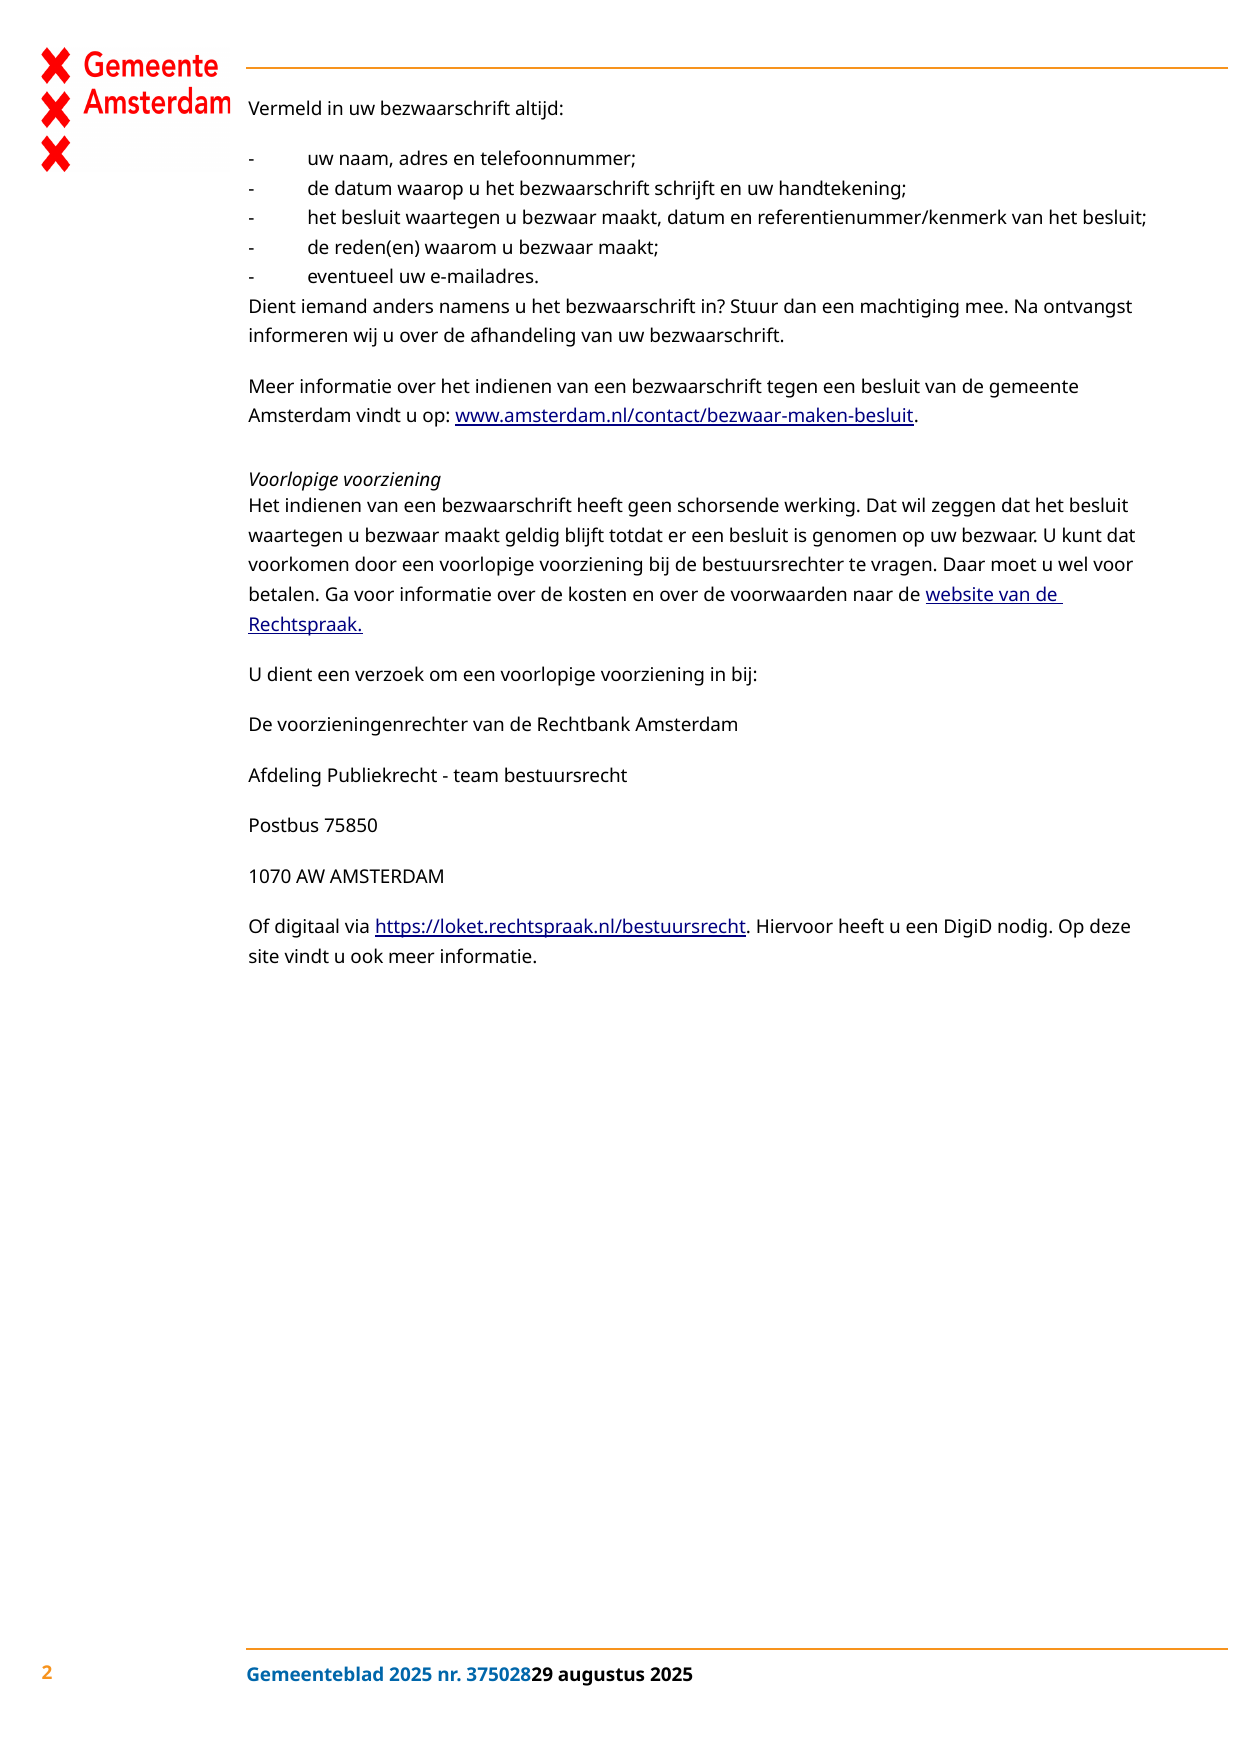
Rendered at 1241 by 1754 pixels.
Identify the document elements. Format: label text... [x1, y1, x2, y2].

list de reden(en) waarom u bezwaar maakt; [248, 234, 1152, 260]
text 1070 AW AMSTERDAM [248, 863, 1152, 888]
picture [41, 47, 231, 172]
text Dient iemand anders namens u het bezwaarschrift in? Stuur dan een machtiging mee. Na ontvangst informeren wij u over de afhandeling van uw bezwaarschrift. [248, 293, 1152, 348]
list de datum waarop u het bezwaarschrift schrijft en uw handtekening; [248, 175, 1152, 201]
text Afdeling Publiekrecht - team bestuursrecht [248, 762, 1152, 788]
list uw naam, adres en telefoonnummer; [248, 145, 1152, 171]
text U dient een verzoek om een voorlopige voorziening in bij: [248, 661, 1152, 687]
text Voorlopige voorziening [248, 467, 1152, 492]
list eventueel uw e-mailadres. [248, 263, 1152, 289]
text Postbus 75850 [248, 812, 1152, 838]
list het besluit waartegen u bezwaar maakt, datum en referentienummer/kenmerk van het besluit; [248, 204, 1152, 230]
text De voorzieningenrechter van de Rechtbank Amsterdam [248, 712, 1152, 737]
text Vermeld in uw bezwaarschrift altijd: [248, 95, 1152, 121]
text Meer informatie over het indienen van een bezwaarschrift tegen een besluit van de gemeente Amsterdam vindt u op: www.amsterdam.nl/contact/bezwaar-maken-besluit. [248, 373, 1152, 428]
text Of digitaal via https://loket.rechtspraak.nl/bestuursrecht. Hiervoor heeft u een DigiD nodig. Op deze site vindt u ook meer informatie. [248, 913, 1152, 968]
text Het indienen van een bezwaarschrift heeft geen schorsende werking. Dat wil zeggen dat het besluit waartegen u bezwaar maakt geldig blijft totdat er een besluit is genomen op uw bezwaar. U kunt dat voorkomen door een voorlopige voorziening bij de bestuursrechter te vragen. Daar moet u wel voor betalen. Ga voor informatie over de kosten en over de voorwaarden naar de website van de Rechtspraak. [248, 492, 1152, 636]
